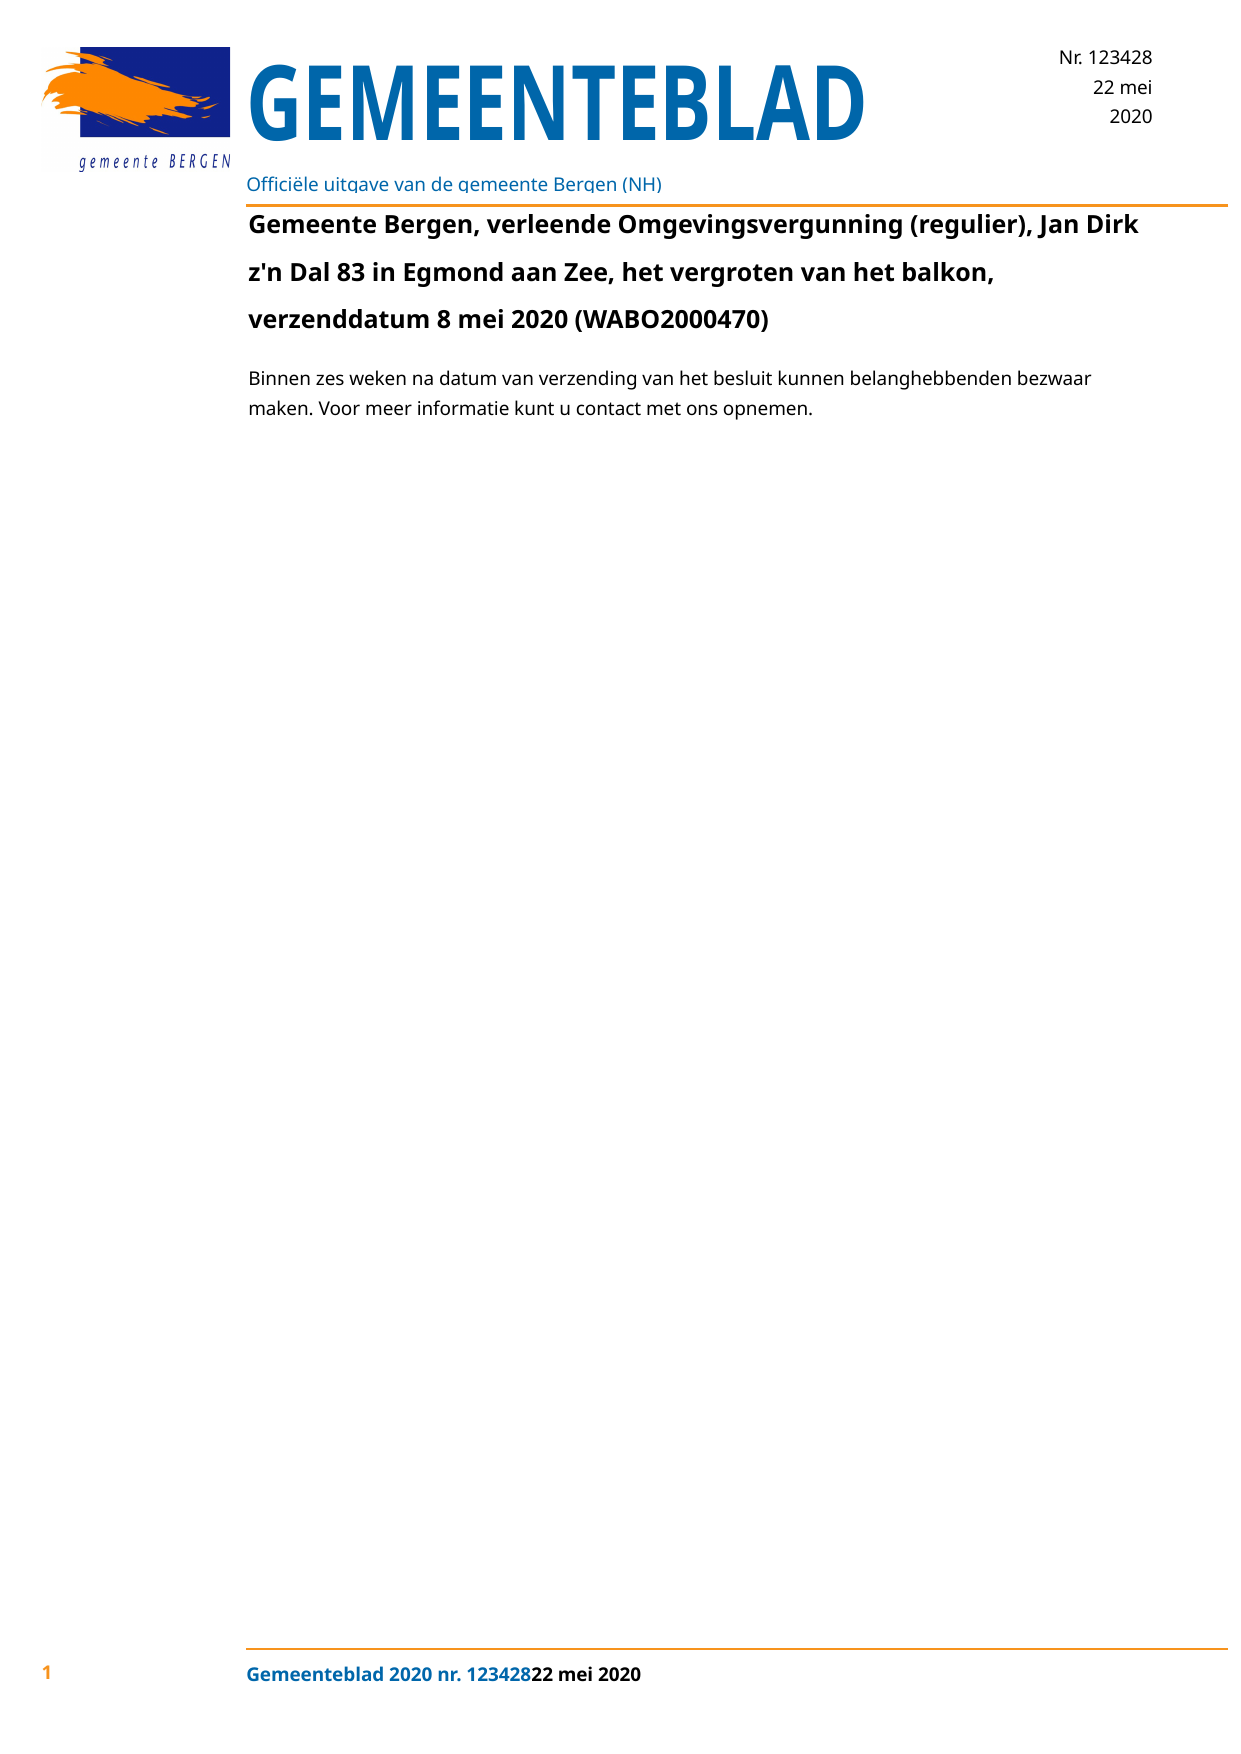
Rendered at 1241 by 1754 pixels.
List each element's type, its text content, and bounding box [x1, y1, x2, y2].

text Binnen zes weken na datum van verzending van het besluit kunnen belanghebbenden bezwaar maken. Voor meer informatie kunt u contact met ons opnemen. [248, 366, 1152, 421]
picture [41, 47, 231, 172]
text Gemeente Bergen, verleende Omgevingsvergunning (regulier), Jan Dirk z'n Dal 83 in Egmond aan Zee, het vergroten van het balkon, verzenddatum 8 mei 2020 (WABO2000470) [248, 207, 1152, 336]
